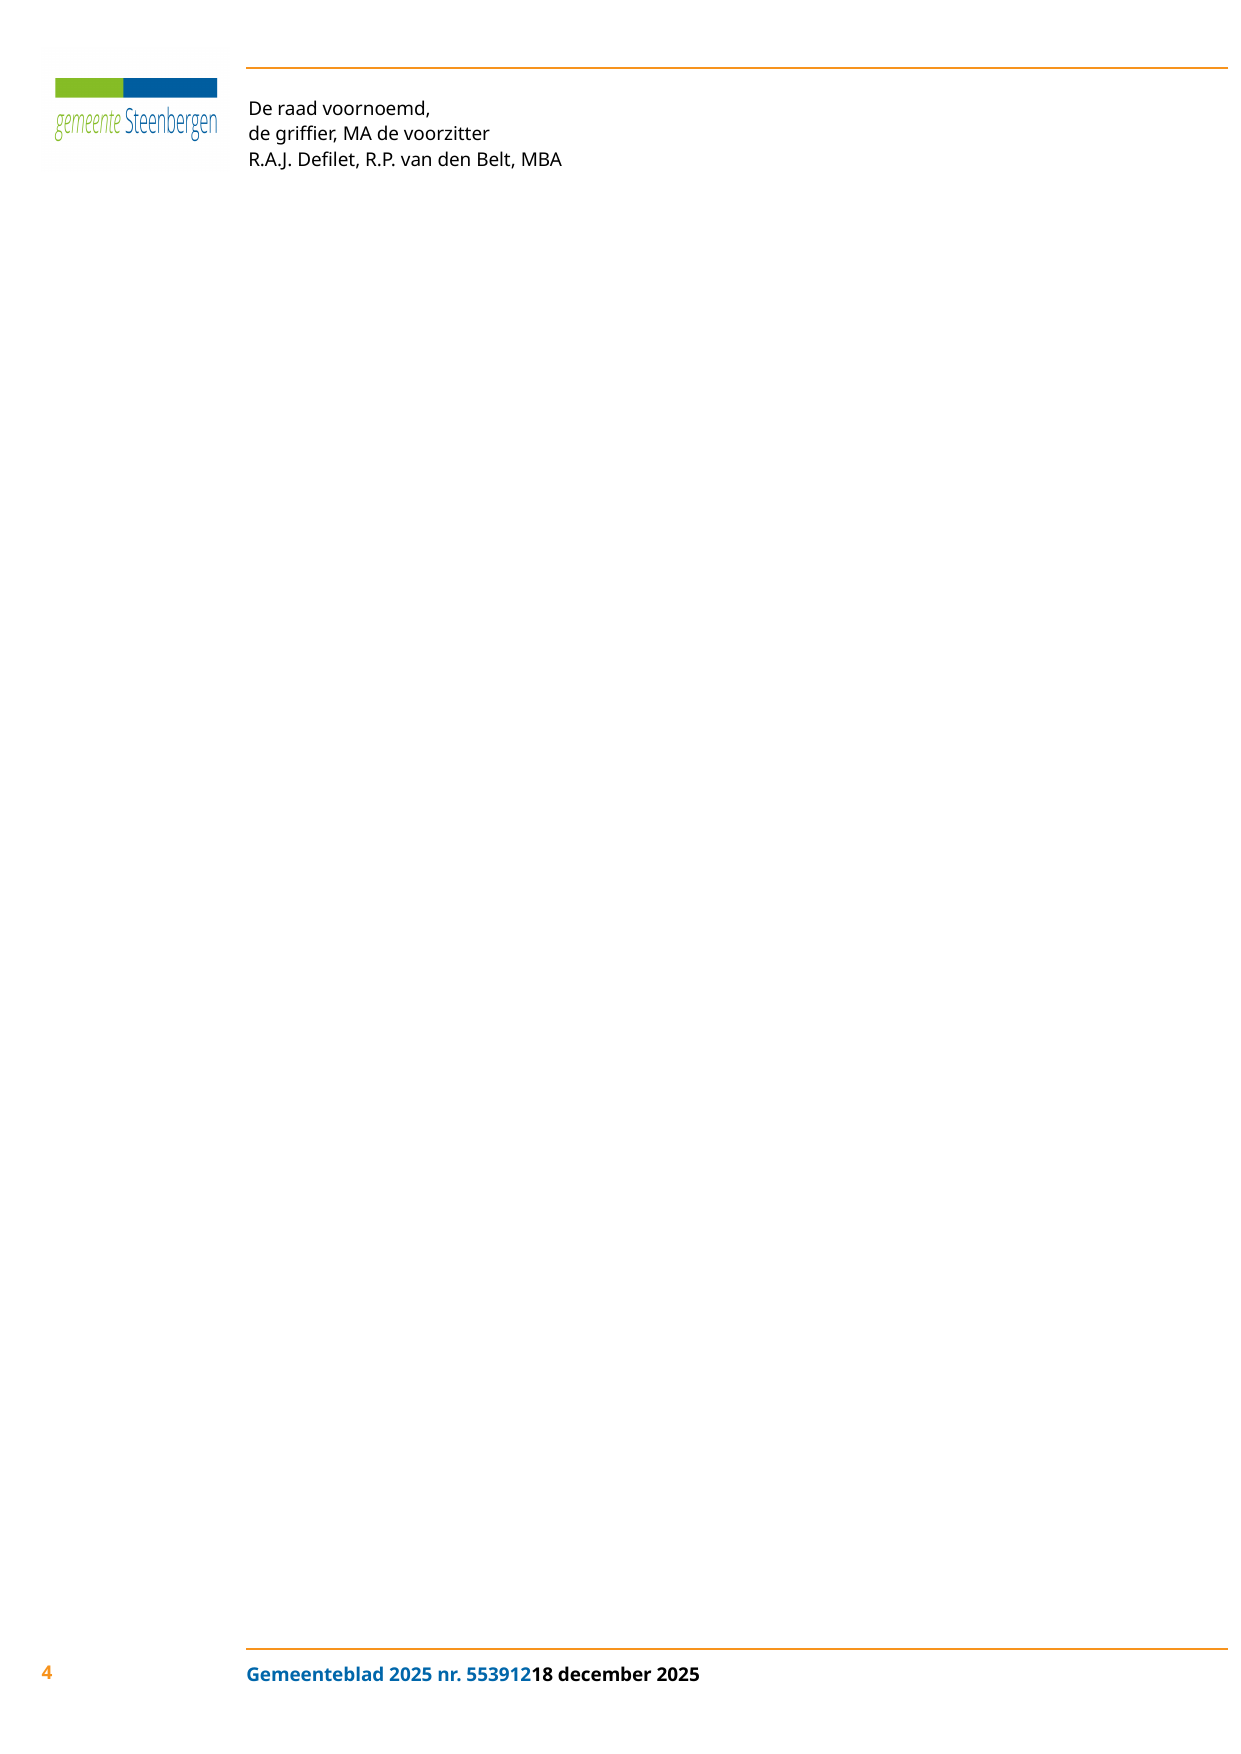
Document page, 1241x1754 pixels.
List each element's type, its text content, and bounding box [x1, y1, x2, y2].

text R.A.J. Defilet, R.P. van den Belt, MBA [248, 146, 1152, 172]
text De raad voornoemd, [248, 95, 1152, 121]
text de griffier, MA de voorzitter [248, 121, 1152, 146]
picture [41, 47, 231, 172]
